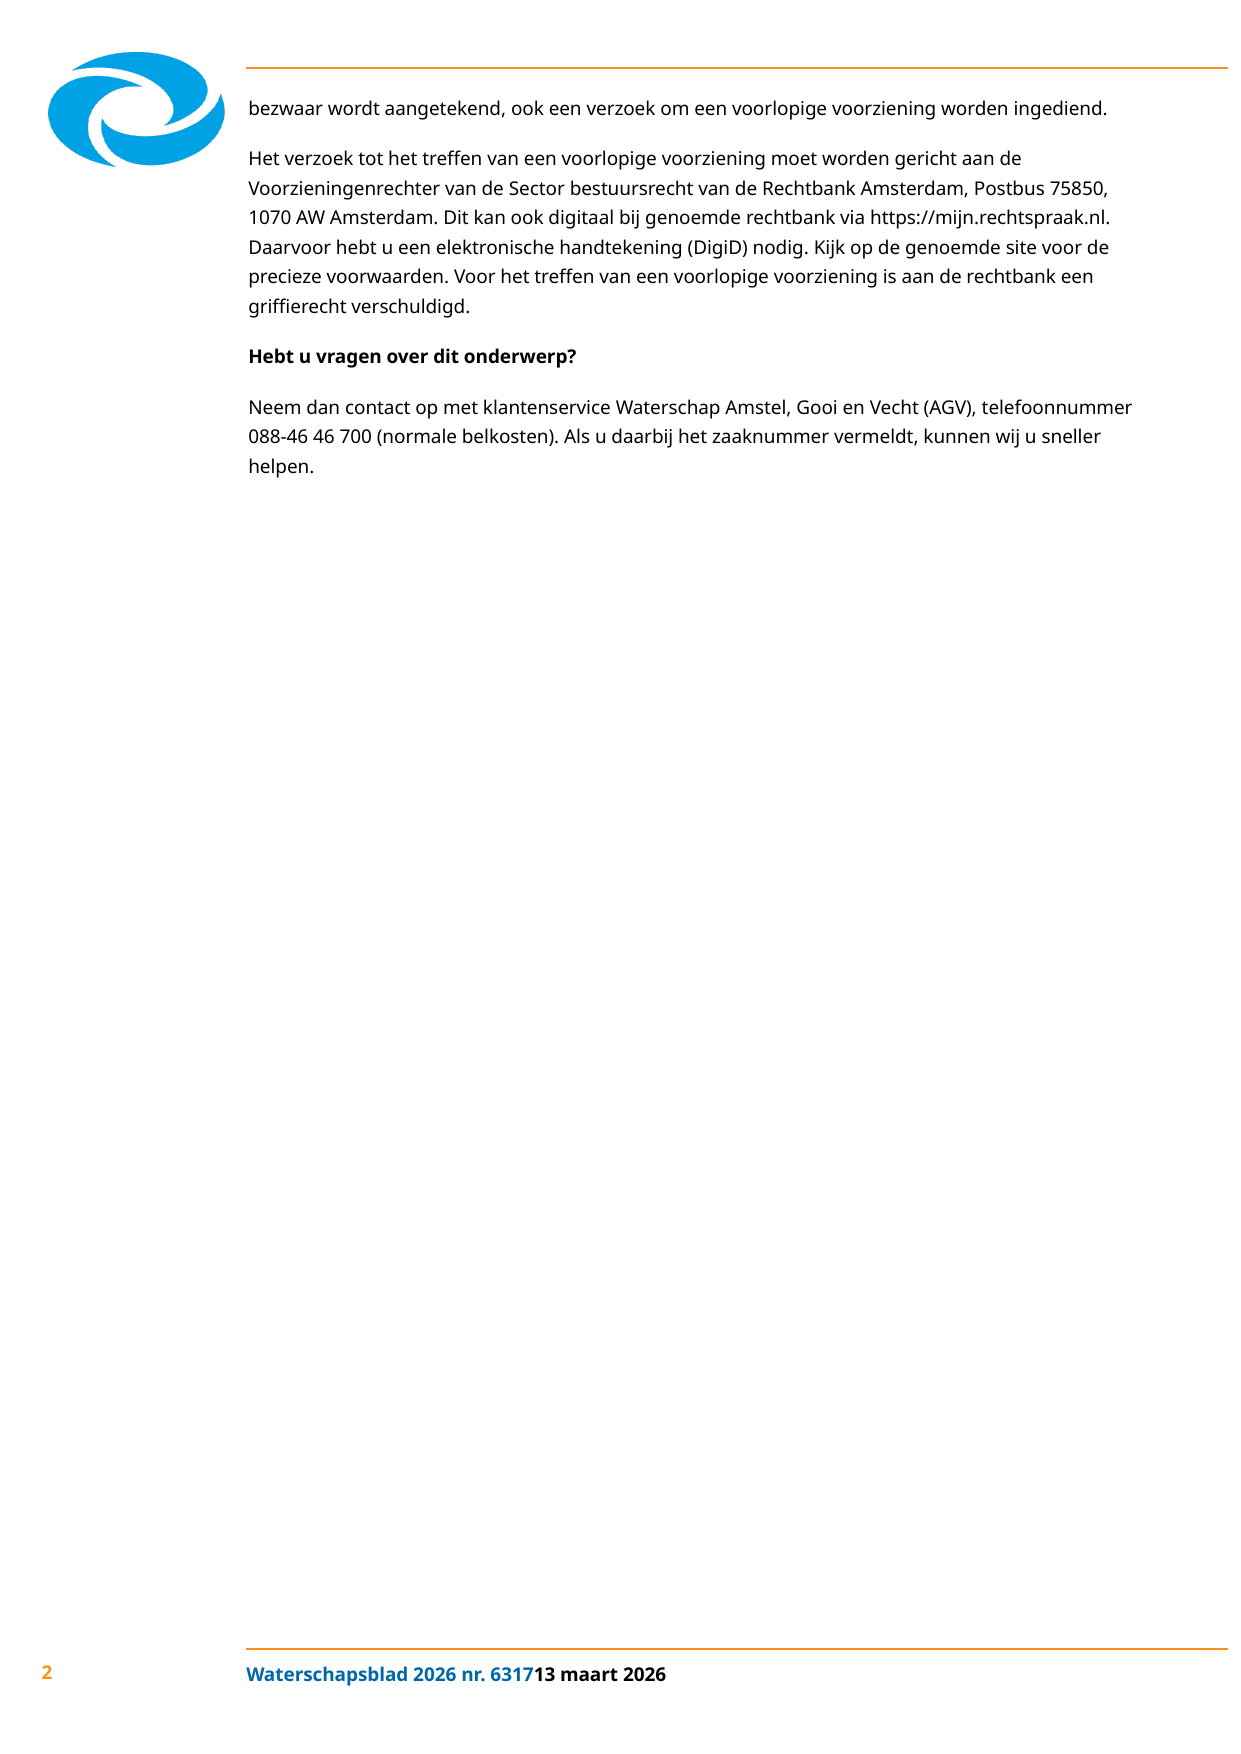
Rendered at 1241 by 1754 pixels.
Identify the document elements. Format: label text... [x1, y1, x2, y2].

text bezwaar wordt aangetekend, ook een verzoek om een voorlopige voorziening worden ingediend. [248, 95, 1152, 121]
text Het verzoek tot het treffen van een voorlopige voorziening moet worden gericht aan de Voorzieningenrechter van de Sector bestuursrecht van de Rechtbank Amsterdam, Postbus 75850, 1070 AW Amsterdam. Dit kan ook digitaal bij genoemde rechtbank via https://mijn.rechtspraak.nl. Daarvoor hebt u een elektronische handtekening (DigiD) nodig. Kijk op de genoemde site voor de precieze voorwaarden. Voor het treffen van een voorlopige voorziening is aan de rechtbank een griffierecht verschuldigd. [248, 145, 1152, 319]
text Hebt u vragen over dit onderwerp? [248, 343, 1152, 369]
text Neem dan contact op met klantenservice Waterschap Amstel, Gooi en Vecht (AGV), telefoonnummer 088-46 46 700 (normale belkosten). Als u daarbij het zaaknummer vermeldt, kunnen wij u sneller helpen. [248, 394, 1152, 479]
picture [41, 47, 231, 172]
